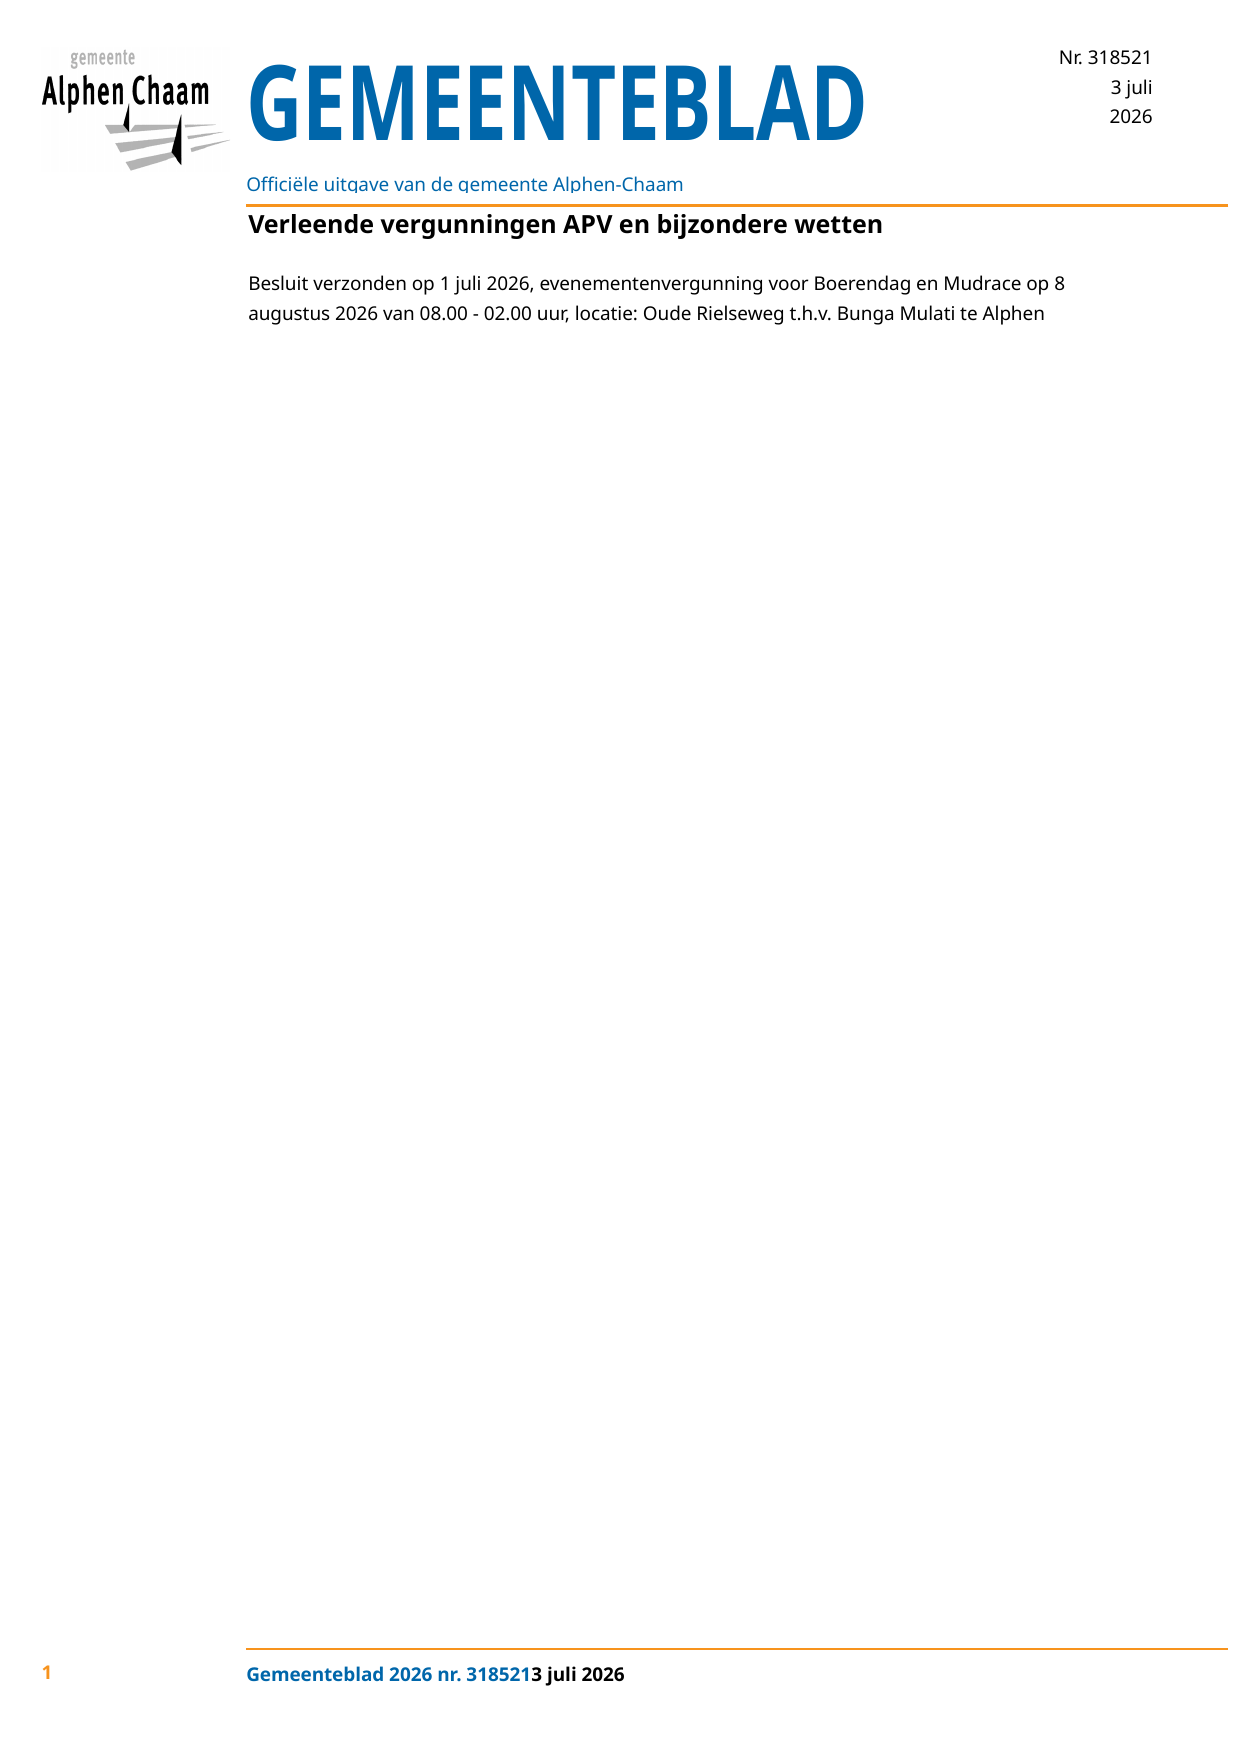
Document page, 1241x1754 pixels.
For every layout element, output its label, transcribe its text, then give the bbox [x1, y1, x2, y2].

picture [41, 47, 231, 172]
text Verleende vergunningen APV en bijzondere wetten [248, 207, 1152, 241]
text Besluit verzonden op 1 juli 2026, evenementenvergunning voor Boerendag en Mudrace op 8 augustus 2026 van 08.00 - 02.00 uur, locatie: Oude Rielseweg t.h.v. Bunga Mulati te Alphen [248, 270, 1152, 326]
